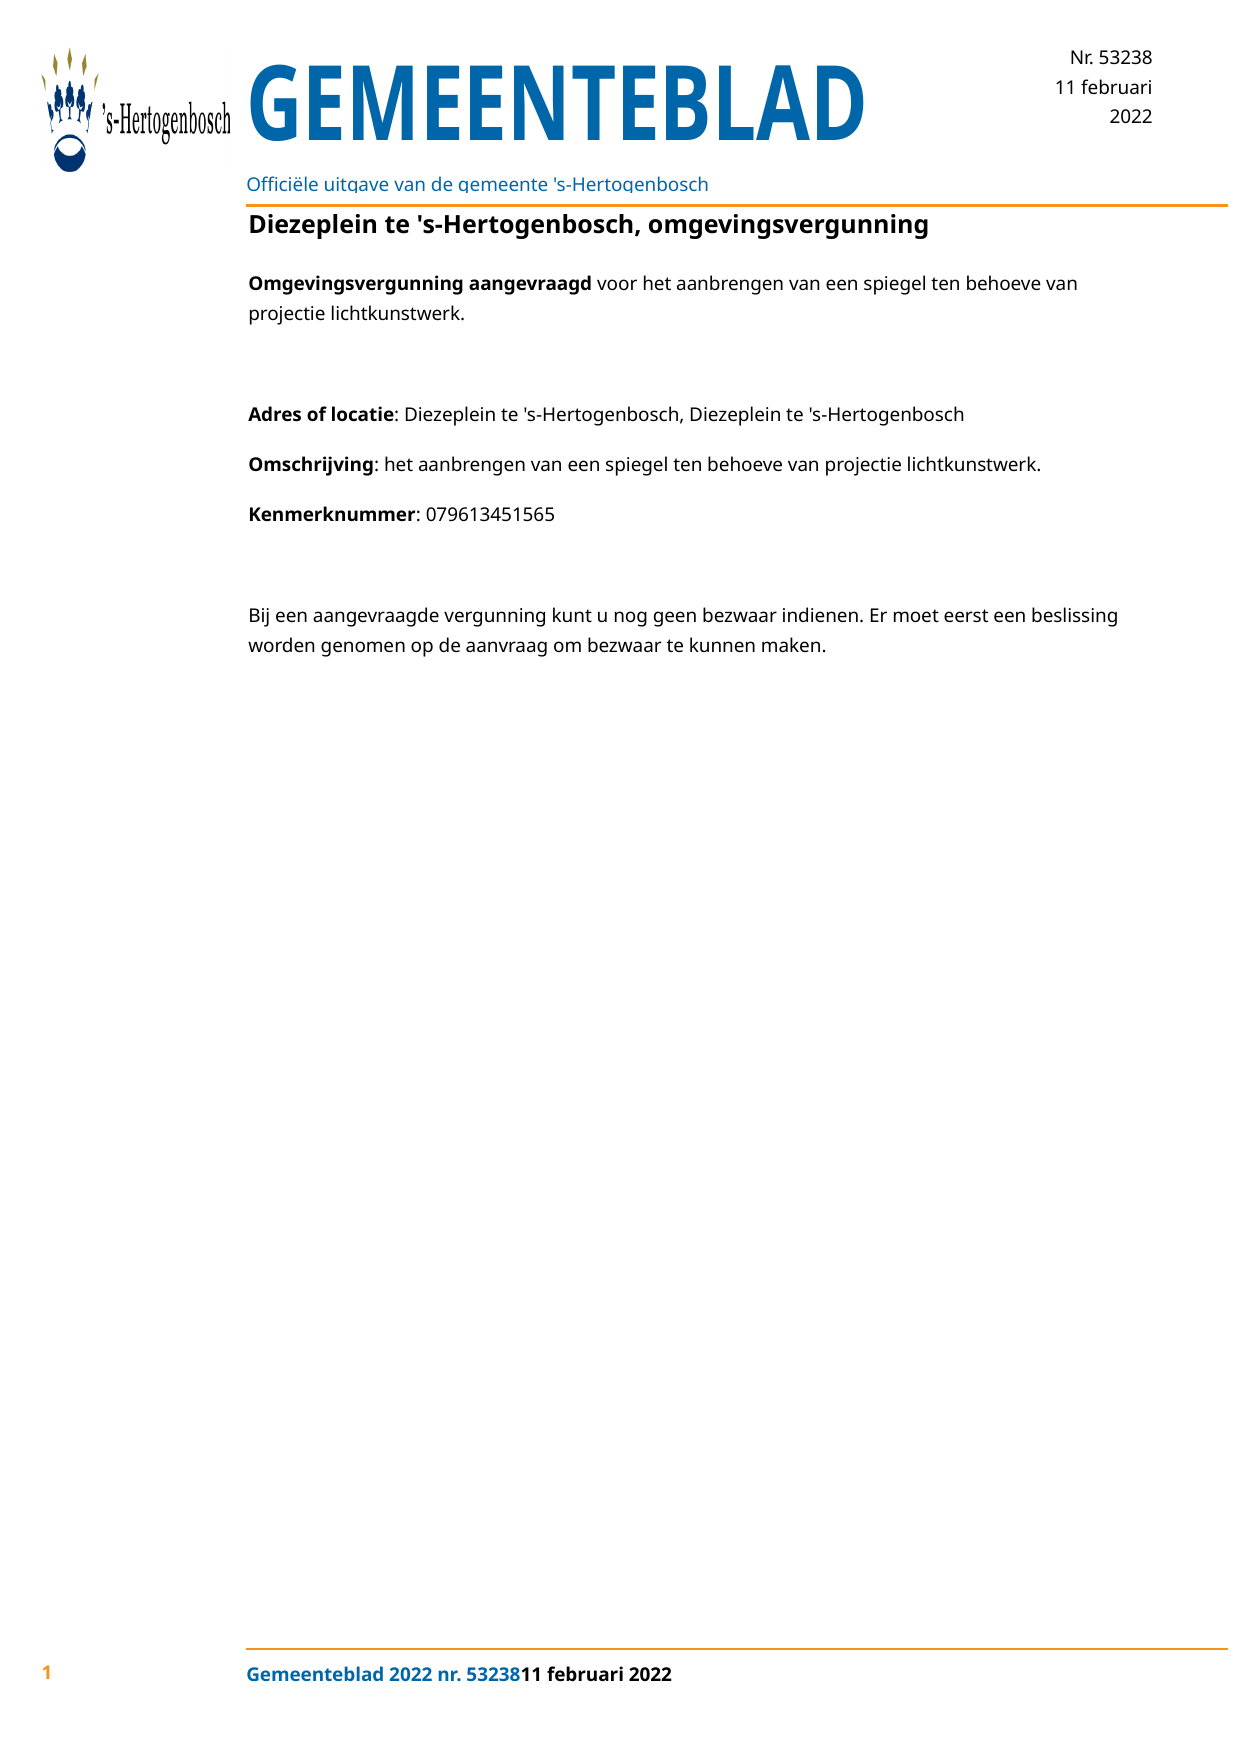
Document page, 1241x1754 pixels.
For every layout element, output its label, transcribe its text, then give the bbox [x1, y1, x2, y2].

text Omgevingsvergunning aangevraagd voor het aanbrengen van een spiegel ten behoeve van projectie lichtkunstwerk. [248, 270, 1152, 326]
text Kenmerknummer: 079613451565 [248, 502, 1152, 527]
text Omschrijving: het aanbrengen van een spiegel ten behoeve van projectie lichtkunstwerk. [248, 451, 1152, 477]
text Diezeplein te 's-Hertogenbosch, omgevingsvergunning [248, 207, 1152, 241]
text Bij een aangevraagde vergunning kunt u nog geen bezwaar indienen. Er moet eerst een beslissing worden genomen op de aanvraag om bezwaar te kunnen maken. [248, 602, 1152, 658]
picture [41, 47, 231, 172]
text Adres of locatie: Diezeplein te 's-Hertogenbosch, Diezeplein te 's-Hertogenbosch [248, 401, 1152, 426]
